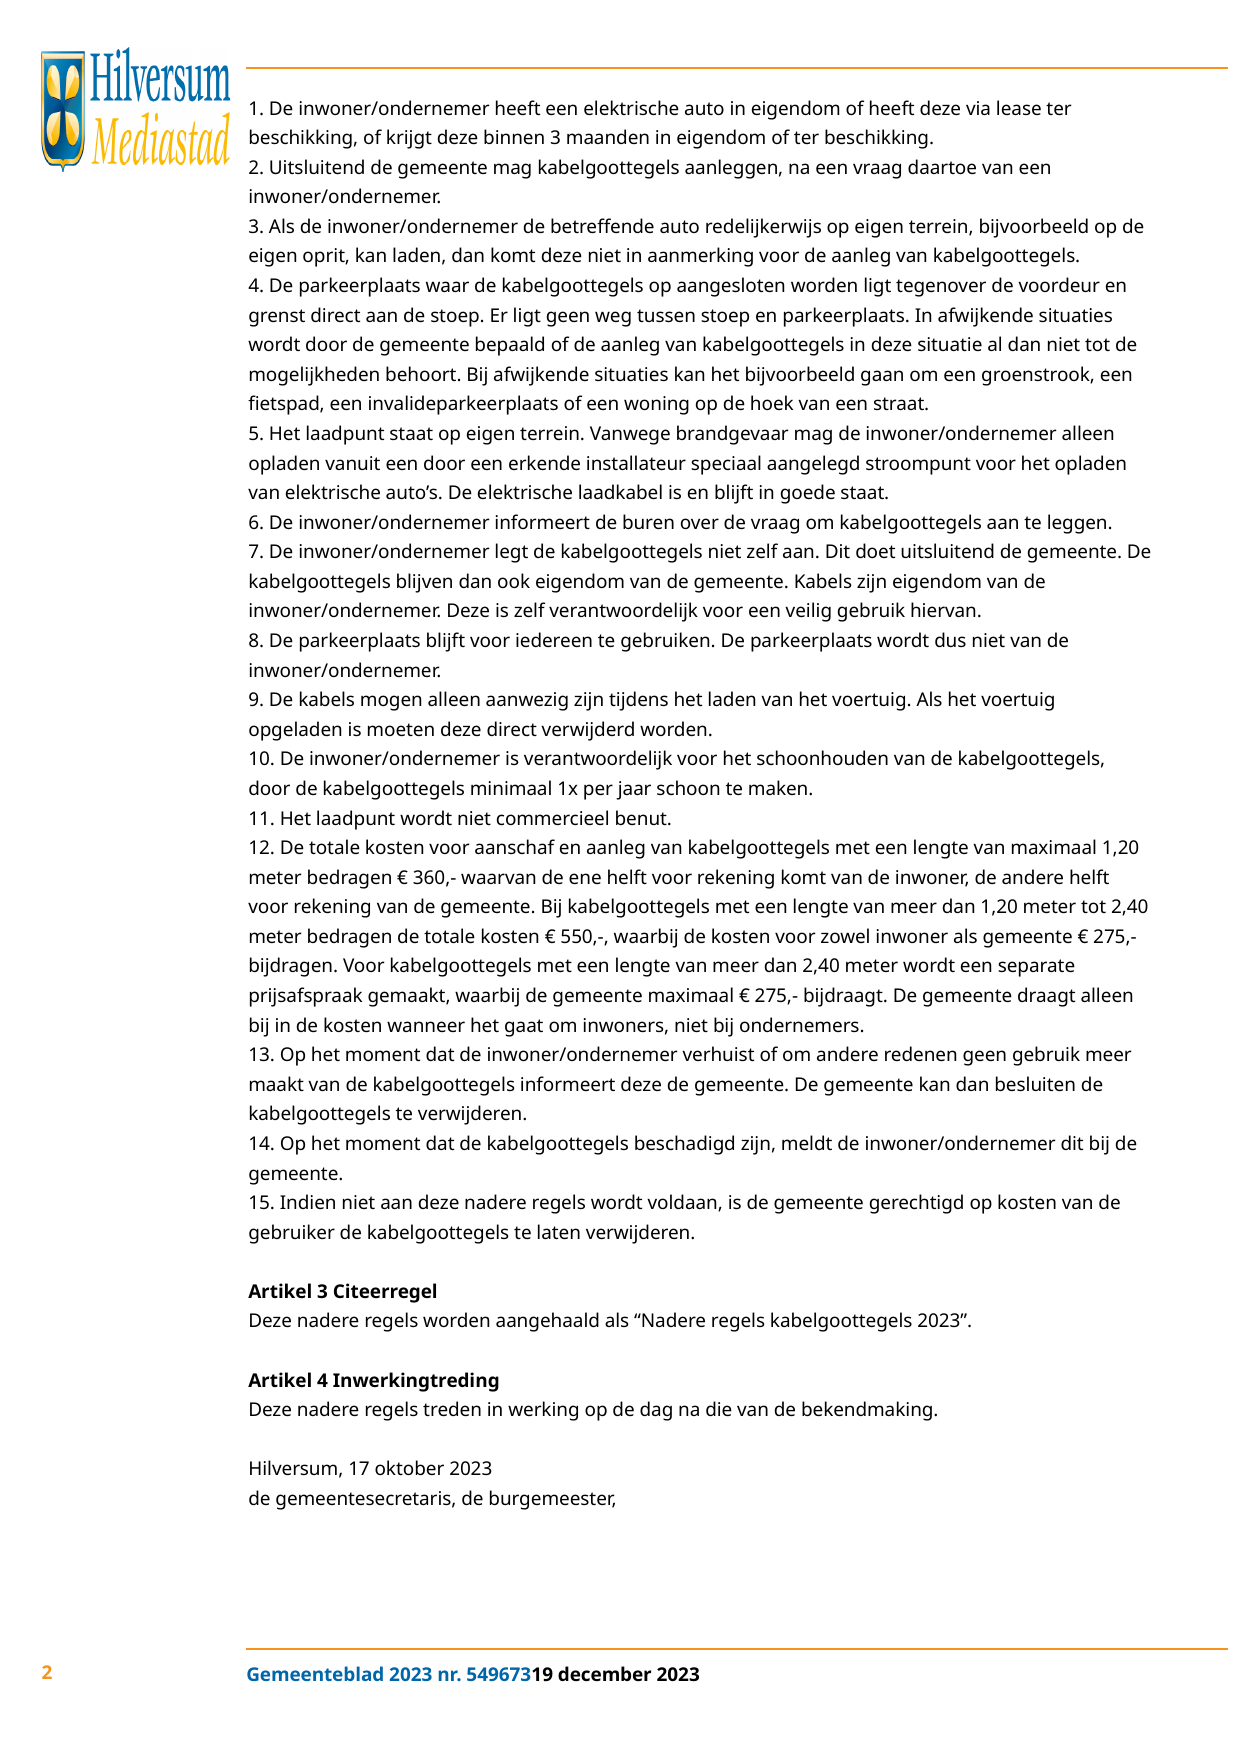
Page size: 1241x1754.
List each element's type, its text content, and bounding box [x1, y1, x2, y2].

text Artikel 4 Inwerkingtreding [248, 1367, 1152, 1393]
text Deze nadere regels treden in werking op de dag na die van de bekendmaking. [248, 1396, 1152, 1422]
picture [41, 47, 231, 172]
text 7. De inwoner/ondernemer legt de kabelgoottegels niet zelf aan. Dit doet uitsluitend de gemeente. De kabelgoottegels blijven dan ook eigendom van de gemeente. Kabels zijn eigendom van de inwoner/ondernemer. Deze is zelf verantwoordelijk voor een veilig gebruik hiervan. [248, 538, 1152, 623]
text Hilversum, 17 oktober 2023 [248, 1456, 1152, 1481]
text 11. Het laadpunt wordt niet commercieel benut. [248, 805, 1152, 831]
text Artikel 3 Citeerregel [248, 1278, 1152, 1304]
text 13. Op het moment dat de inwoner/ondernemer verhuist of om andere redenen geen gebruik meer maakt van de kabelgoottegels informeert deze de gemeente. De gemeente kan dan besluiten de kabelgoottegels te verwijderen. [248, 1041, 1152, 1126]
text 3. Als de inwoner/ondernemer de betreffende auto redelijkerwijs op eigen terrein, bijvoorbeeld op de eigen oprit, kan laden, dan komt deze niet in aanmerking voor de aanleg van kabelgoottegels. [248, 213, 1152, 268]
text 14. Op het moment dat de kabelgoottegels beschadigd zijn, meldt de inwoner/ondernemer dit bij de gemeente. [248, 1130, 1152, 1186]
text 6. De inwoner/ondernemer informeert de buren over de vraag om kabelgoottegels aan te leggen. [248, 509, 1152, 535]
text 1. De inwoner/ondernemer heeft een elektrische auto in eigendom of heeft deze via lease ter beschikking, of krijgt deze binnen 3 maanden in eigendom of ter beschikking. [248, 95, 1152, 150]
text 8. De parkeerplaats blijft voor iedereen te gebruiken. De parkeerplaats wordt dus niet van de inwoner/ondernemer. [248, 627, 1152, 683]
text 4. De parkeerplaats waar de kabelgoottegels op aangesloten worden ligt tegenover de voordeur en grenst direct aan de stoep. Er ligt geen weg tussen stoep en parkeerplaats. In afwijkende situaties wordt door de gemeente bepaald of de aanleg van kabelgoottegels in deze situatie al dan niet tot de mogelijkheden behoort. Bij afwijkende situaties kan het bijvoorbeeld gaan om een groenstrook, een fietspad, een invalideparkeerplaats of een woning op de hoek van een straat. [248, 272, 1152, 416]
text Deze nadere regels worden aangehaald als “Nadere regels kabelgoottegels 2023”. [248, 1308, 1152, 1333]
text 2. Uitsluitend de gemeente mag kabelgoottegels aanleggen, na een vraag daartoe van een inwoner/ondernemer. [248, 154, 1152, 209]
text 12. De totale kosten voor aanschaf en aanleg van kabelgoottegels met een lengte van maximaal 1,20 meter bedragen € 360,- waarvan de ene helft voor rekening komt van de inwoner, de andere helft voor rekening van de gemeente. Bij kabelgoottegels met een lengte van meer dan 1,20 meter tot 2,40 meter bedragen de totale kosten € 550,-, waarbij de kosten voor zowel inwoner als gemeente € 275,- bijdragen. Voor kabelgoottegels met een lengte van meer dan 2,40 meter wordt een separate prijsafspraak gemaakt, waarbij de gemeente maximaal € 275,- bijdraagt. De gemeente draagt alleen bij in de kosten wanneer het gaat om inwoners, niet bij ondernemers. [248, 834, 1152, 1038]
text 10. De inwoner/ondernemer is verantwoordelijk voor het schoonhouden van de kabelgoottegels, door de kabelgoottegels minimaal 1x per jaar schoon te maken. [248, 746, 1152, 801]
text 15. Indien niet aan deze nadere regels wordt voldaan, is de gemeente gerechtigd op kosten van de gebruiker de kabelgoottegels te laten verwijderen. [248, 1189, 1152, 1245]
text 9. De kabels mogen alleen aanwezig zijn tijdens het laden van het voertuig. Als het voertuig opgeladen is moeten deze direct verwijderd worden. [248, 686, 1152, 742]
text de gemeentesecretaris, de burgemeester, [248, 1485, 1152, 1511]
text 5. Het laadpunt staat op eigen terrein. Vanwege brandgevaar mag de inwoner/ondernemer alleen opladen vanuit een door een erkende installateur speciaal aangelegd stroompunt voor het opladen van elektrische auto’s. De elektrische laadkabel is en blijft in goede staat. [248, 420, 1152, 505]
